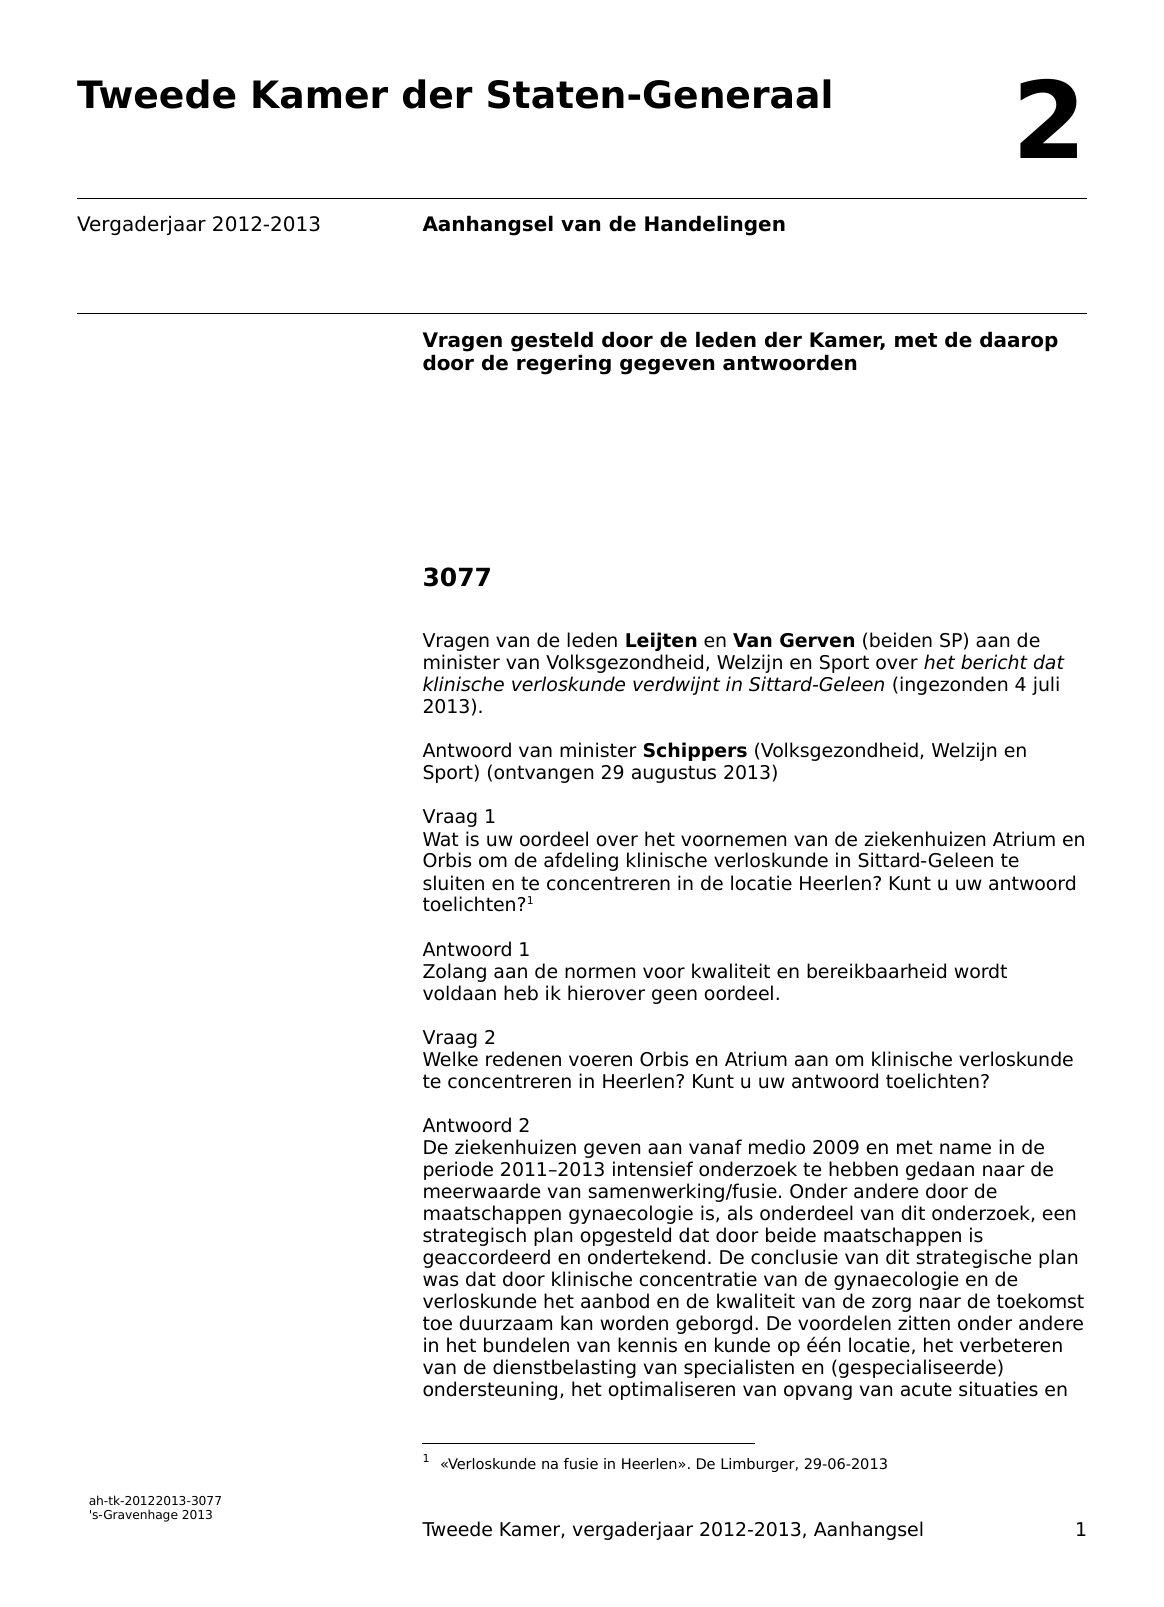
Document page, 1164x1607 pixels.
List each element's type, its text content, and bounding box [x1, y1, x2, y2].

table_cell Vragen gesteld door de leden der Kamer, met de daarop door de regering gegeven antwoorden [422, 314, 1087, 375]
table_cell [77, 314, 422, 375]
text ah-tk-20122013-3077 [88, 1494, 323, 1508]
text Antwoord van minister Schippers (Volksgezondheid, Welzijn en Sport) (ontvangen 29 augustus 2013) [422, 740, 1087, 784]
text Antwoord 2 [422, 1115, 1087, 1137]
text Welke redenen voeren Orbis en Atrium aan om klinische verloskunde te concentreren in Heerlen? Kunt u uw antwoord toelichten? [422, 1049, 1087, 1093]
text «Verloskunde na fusie in Heerlen». De Limburger, 29-06-2013 [422, 1452, 1087, 1474]
table_cell Aanhangsel van de Handelingen [422, 199, 1087, 313]
text Vraag 1 [422, 806, 1087, 828]
text 's-Gravenhage 2013 [88, 1508, 323, 1522]
text Antwoord 1 [422, 938, 1087, 961]
table_header Tweede Kamer der Staten-Generaal [77, 59, 886, 198]
text Vraag 2 [422, 1027, 1087, 1049]
text Vragen van de leden Leijten en Van Gerven (beiden SP) aan de minister van Volksgezondheid, Welzijn en Sport over het bericht dat klinische verloskunde verdwijnt in Sittard-Geleen (ingezonden 4 juli 2013). [422, 630, 1087, 718]
text Zolang aan de normen voor kwaliteit en bereikbaarheid wordt voldaan heb ik hierover geen oordeel. [422, 961, 1087, 1004]
text 3077 [422, 563, 1087, 592]
text Wat is uw oordeel over het voornemen van de ziekenhuizen Atrium en Orbis om de afdeling klinische verloskunde in Sittard-Geleen te sluiten en te concentreren in de locatie Heerlen? Kunt u uw antwoord toelichten? [422, 828, 1087, 916]
text De ziekenhuizen geven aan vanaf medio 2009 en met name in de periode 2011–2013 intensief onderzoek te hebben gedaan naar de meerwaarde van samenwerking/fusie. Onder andere door de maatschappen gynaecologie is, als onderdeel van dit onderzoek, een strategisch plan opgesteld dat door beide maatschappen is geaccordeerd en ondertekend. De conclusie van dit strategische plan was dat door klinische concentratie van de gynaecologie en de verloskunde het aanbod en de kwaliteit van de zorg naar de toekomst toe duurzaam kan worden geborgd. De voordelen zitten onder andere in het bundelen van kennis en kunde op één locatie, het verbeteren van de dienstbelasting van specialisten en (gespecialiseerde) ondersteuning, het optimaliseren van opvang van acute situaties en [422, 1137, 1087, 1401]
table_cell Vergaderjaar 2012-2013 [77, 199, 422, 313]
table_header 2 [886, 59, 1087, 198]
